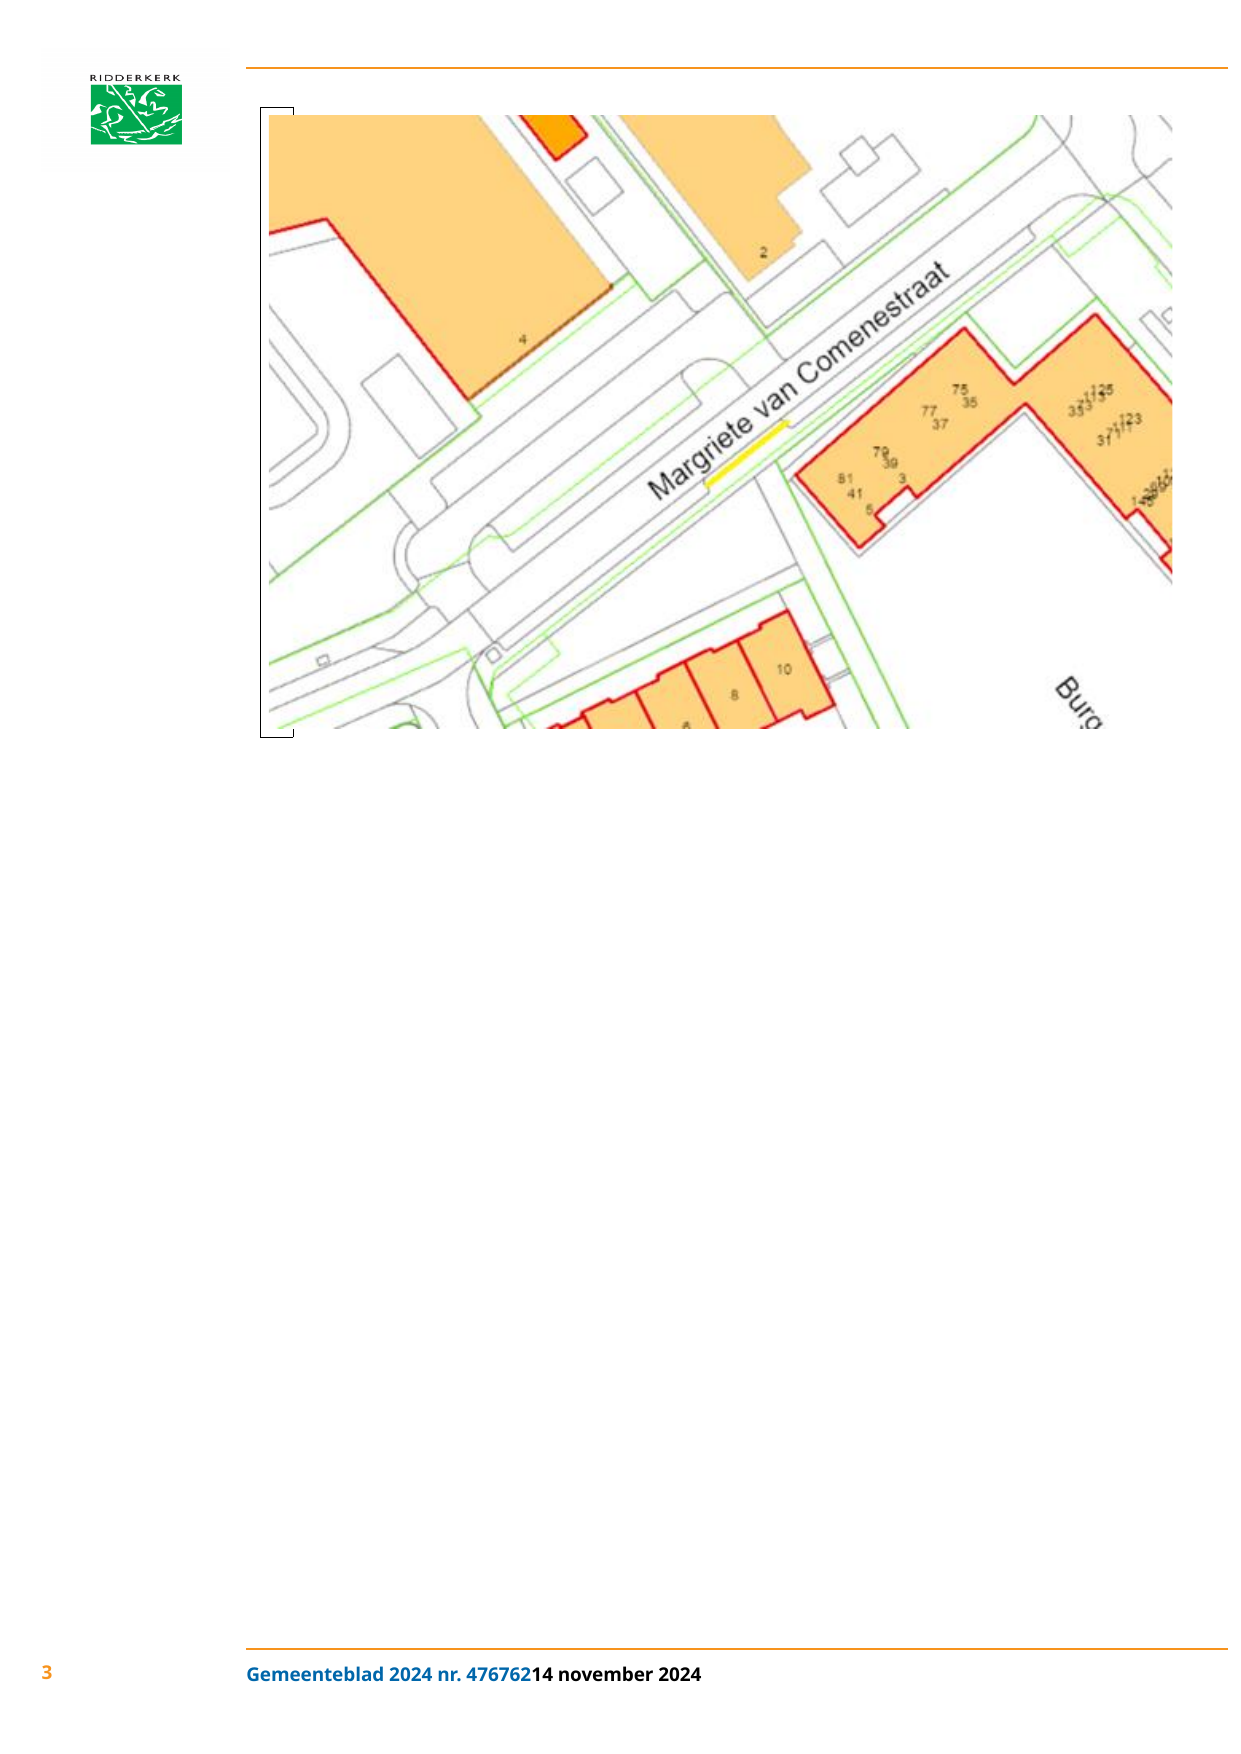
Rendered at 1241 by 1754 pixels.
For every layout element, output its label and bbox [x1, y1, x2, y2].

picture [268, 115, 1173, 729]
picture [41, 47, 231, 172]
